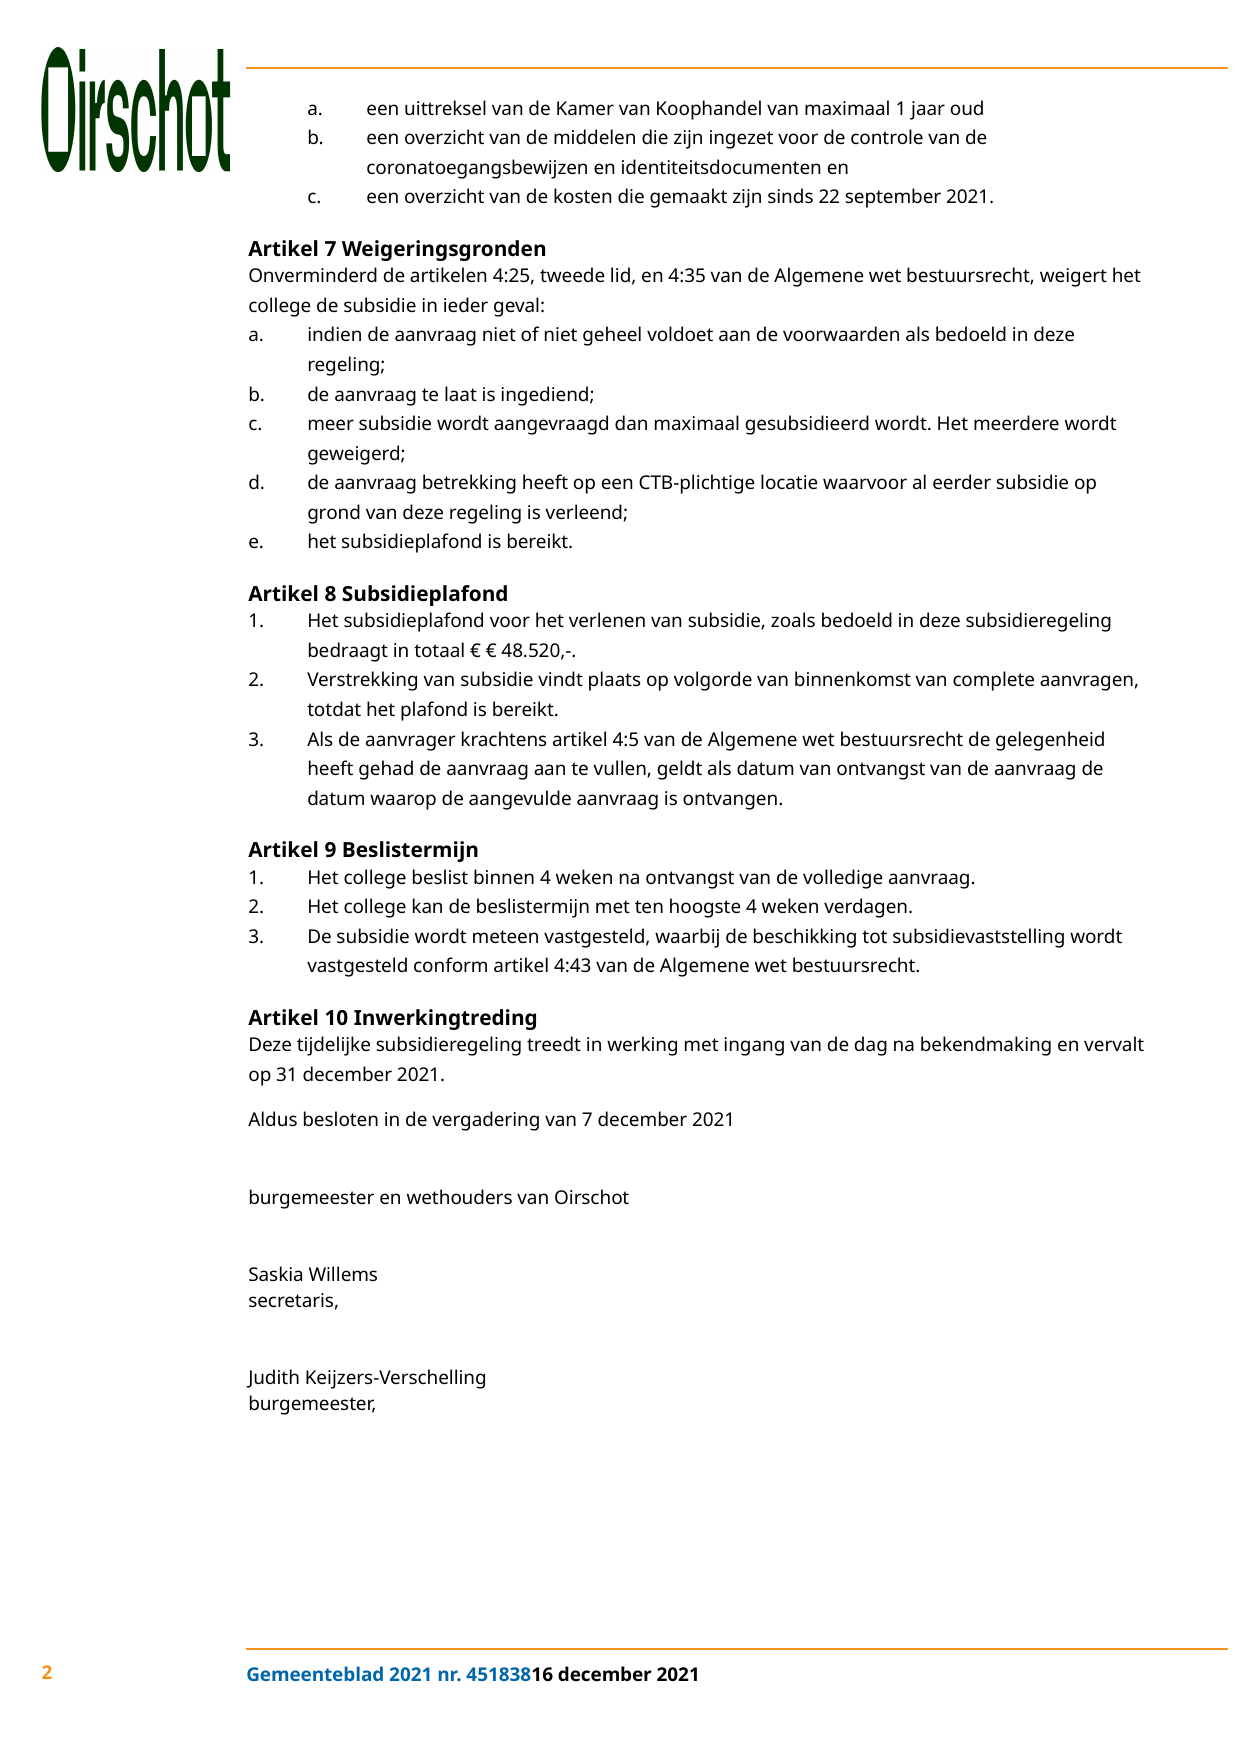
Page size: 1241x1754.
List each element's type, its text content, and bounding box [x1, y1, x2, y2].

text burgemeester en wethouders van Oirschot [248, 1184, 1152, 1209]
picture [41, 47, 231, 172]
text Saskia Willems [248, 1261, 1152, 1287]
list de aanvraag betrekking heeft op een CTB-plichtige locatie waarvoor al eerder subsidie op grond van deze regeling is verleend; [248, 469, 1152, 525]
text burgemeester, [248, 1390, 1152, 1415]
text Artikel 8 Subsidieplafond [248, 579, 1152, 607]
text Aldus besloten in de vergadering van 7 december 2021 [248, 1107, 1152, 1132]
text secretaris, [248, 1287, 1152, 1312]
text Judith Keijzers-Verschelling [248, 1364, 1152, 1390]
text Deze tijdelijke subsidieregeling treedt in werking met ingang van de dag na bekendmaking en vervalt op 31 december 2021. [248, 1031, 1152, 1087]
list een overzicht van de kosten die gemaakt zijn sinds 22 september 2021. [307, 183, 1152, 209]
list de aanvraag te laat is ingediend; [248, 381, 1152, 406]
list Verstrekking van subsidie vindt plaats op volgorde van binnenkomst van complete aanvragen, totdat het plafond is bereikt. [248, 667, 1152, 722]
list Het subsidieplafond voor het verlenen van subsidie, zoals bedoeld in deze subsidieregeling bedraagt in totaal € € 48.520,-. [248, 607, 1152, 663]
list indien de aanvraag niet of niet geheel voldoet aan de voorwaarden als bedoeld in deze regeling; [248, 322, 1152, 377]
list een overzicht van de middelen die zijn ingezet voor de controle van de coronatoegangsbewijzen en identiteitsdocumenten en [307, 124, 1152, 180]
list een uittreksel van de Kamer van Koophandel van maximaal 1 jaar oud [307, 95, 1152, 121]
list het subsidieplafond is bereikt. [248, 529, 1152, 554]
list Het college beslist binnen 4 weken na ontvangst van de volledige aanvraag. [248, 864, 1152, 889]
list Als de aanvrager krachtens artikel 4:5 van de Algemene wet bestuursrecht de gelegenheid heeft gehad de aanvraag aan te vullen, geldt als datum van ontvangst van de aanvraag de datum waarop de aangevulde aanvraag is ontvangen. [248, 726, 1152, 811]
list Het college kan de beslistermijn met ten hoogste 4 weken verdagen. [248, 893, 1152, 919]
text Artikel 10 Inwerkingtreding [248, 1003, 1152, 1031]
list meer subsidie wordt aangevraagd dan maximaal gesubsidieerd wordt. Het meerdere wordt geweigerd; [248, 410, 1152, 466]
text Artikel 7 Weigeringsgronden [248, 234, 1152, 262]
text Onverminderd de artikelen 4:25, tweede lid, en 4:35 van de Algemene wet bestuursrecht, weigert het college de subsidie in ieder geval: [248, 262, 1152, 318]
list De subsidie wordt meteen vastgesteld, waarbij de beschikking tot subsidievaststelling wordt vastgesteld conform artikel 4:43 van de Algemene wet bestuursrecht. [248, 923, 1152, 978]
text Artikel 9 Beslistermijn [248, 835, 1152, 864]
